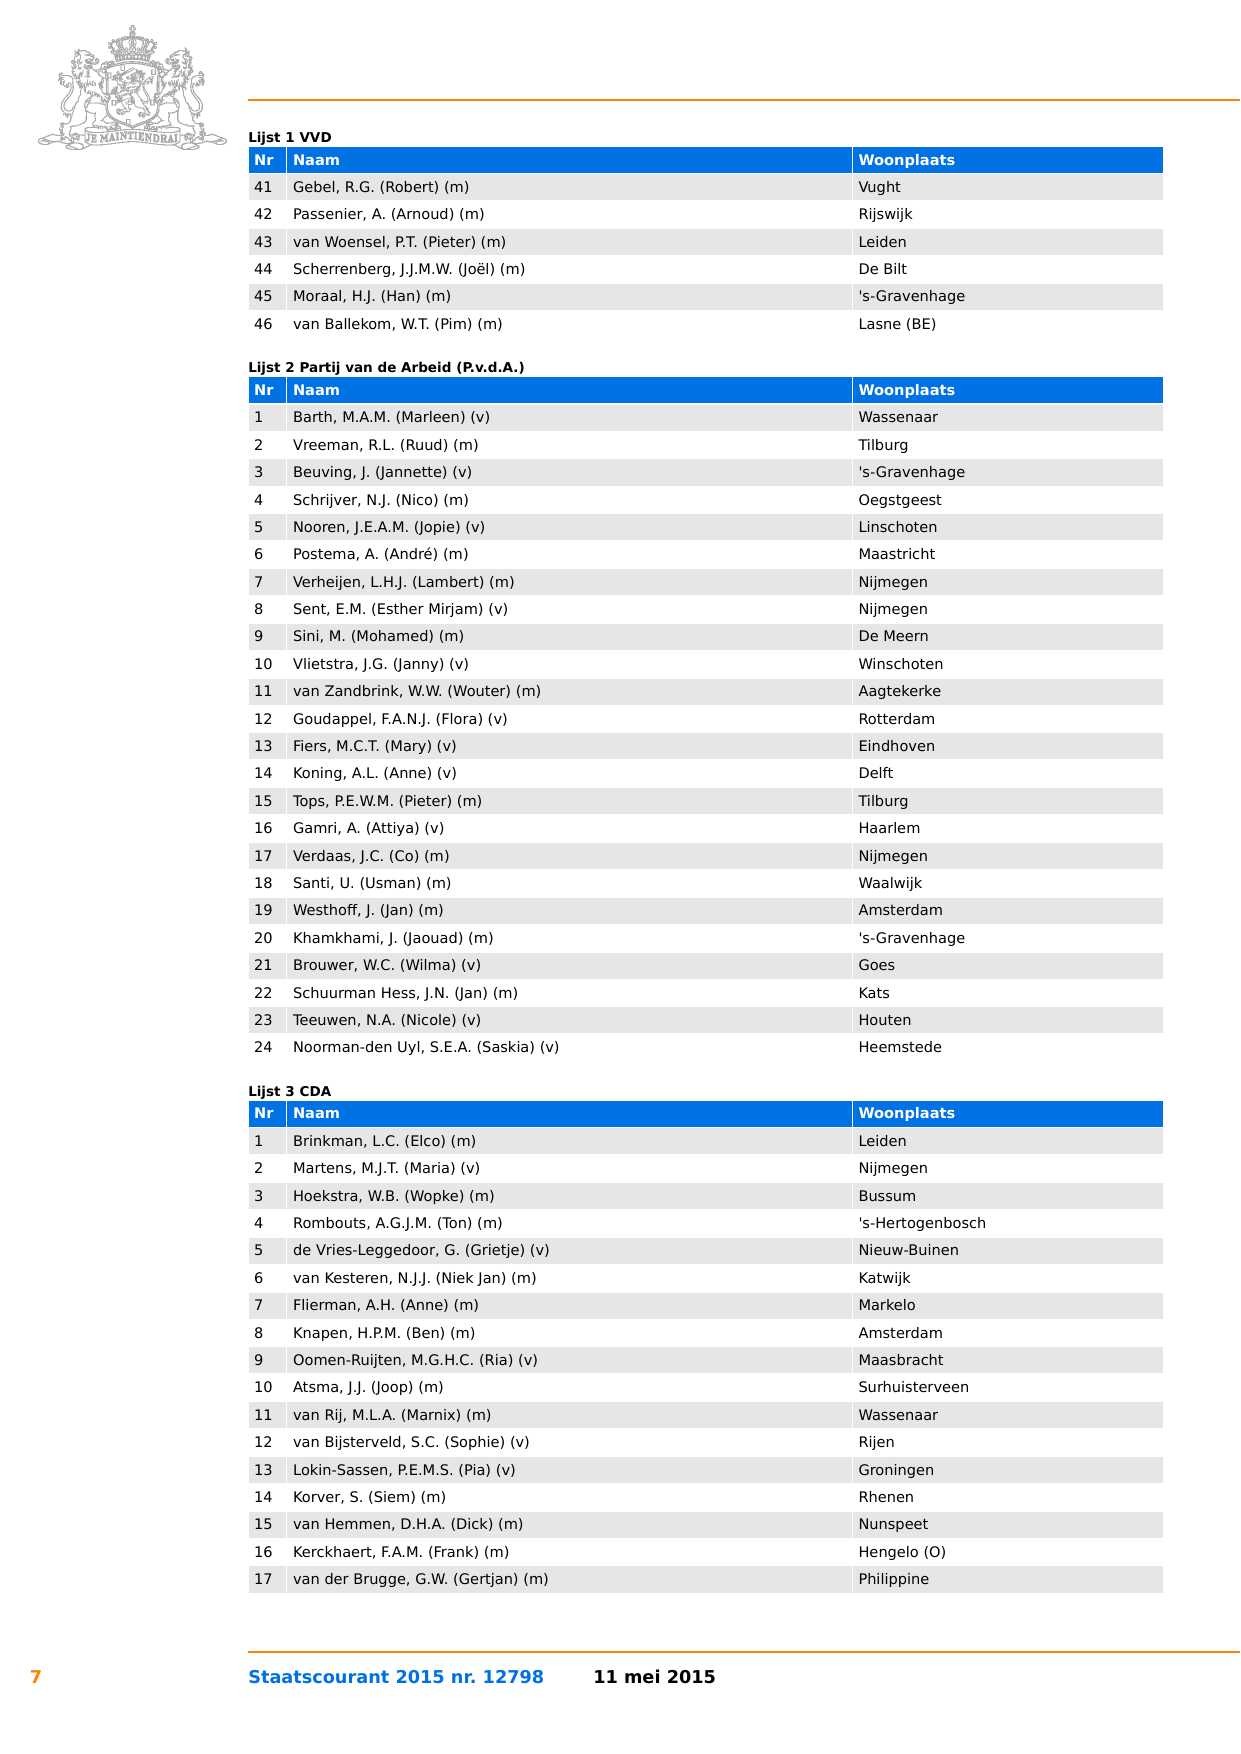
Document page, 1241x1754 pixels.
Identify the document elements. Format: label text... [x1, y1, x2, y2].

table_cell Goudappel, F.A.N.J. (Flora) (v) [287, 706, 852, 732]
table_cell 7 [249, 569, 286, 595]
table_cell Aagtekerke [853, 679, 1163, 705]
table_cell 8 [249, 596, 286, 623]
table_cell Rijswijk [853, 201, 1163, 228]
table_cell 20 [249, 925, 286, 951]
table_cell Nunspeet [853, 1512, 1163, 1538]
table_cell 1 [249, 405, 286, 431]
table_cell 2 [249, 432, 286, 458]
table_cell 3 [249, 459, 286, 486]
table_cell 45 [249, 284, 286, 310]
table_cell Haarlem [853, 815, 1163, 842]
table_cell Nr [249, 1101, 286, 1127]
table_cell 's-Hertogenbosch [853, 1210, 1163, 1237]
table_cell 13 [249, 1457, 286, 1483]
table_cell Naam [287, 377, 852, 403]
table_cell Westhoff, J. (Jan) (m) [287, 898, 852, 924]
table_cell 16 [249, 815, 286, 842]
table_cell 8 [249, 1320, 286, 1346]
table_cell 5 [249, 514, 286, 540]
table_cell Tilburg [853, 432, 1163, 458]
table_cell De Bilt [853, 256, 1163, 283]
table_cell Tilburg [853, 788, 1163, 814]
table_cell Maasbracht [853, 1347, 1163, 1373]
table_cell Kats [853, 980, 1163, 1006]
table_cell 22 [249, 980, 286, 1006]
table_cell Fiers, M.C.T. (Mary) (v) [287, 733, 852, 759]
table_cell Bussum [853, 1183, 1163, 1209]
table_cell Nr [249, 147, 286, 173]
table_cell Passenier, A. (Arnoud) (m) [287, 201, 852, 228]
table_cell Kerckhaert, F.A.M. (Frank) (m) [287, 1539, 852, 1565]
table_cell Nijmegen [853, 843, 1163, 869]
table_cell 5 [249, 1238, 286, 1264]
table_cell van Bijsterveld, S.C. (Sophie) (v) [287, 1429, 852, 1456]
table_cell Lokin-Sassen, P.E.M.S. (Pia) (v) [287, 1457, 852, 1483]
table_cell 4 [249, 1210, 286, 1237]
table_cell Beuving, J. (Jannette) (v) [287, 459, 852, 486]
table_cell 44 [249, 256, 286, 283]
table_cell Postema, A. (André) (m) [287, 541, 852, 568]
table_cell de Vries-Leggedoor, G. (Grietje) (v) [287, 1238, 852, 1264]
table_cell 14 [249, 761, 286, 787]
picture [38, 25, 227, 150]
table_cell 42 [249, 201, 286, 228]
table_cell Woonplaats [853, 147, 1163, 173]
table_cell Atsma, J.J. (Joop) (m) [287, 1375, 852, 1401]
table_cell Flierman, A.H. (Anne) (m) [287, 1293, 852, 1319]
table_cell Groningen [853, 1457, 1163, 1483]
table_cell 2 [249, 1155, 286, 1182]
table_cell Houten [853, 1007, 1163, 1033]
table_cell 10 [249, 651, 286, 677]
table_cell Vreeman, R.L. (Ruud) (m) [287, 432, 852, 458]
table_cell Katwijk [853, 1265, 1163, 1291]
table_cell 13 [249, 733, 286, 759]
table_cell 14 [249, 1484, 286, 1511]
table_cell Hengelo (O) [853, 1539, 1163, 1565]
table_cell Verheijen, L.H.J. (Lambert) (m) [287, 569, 852, 595]
table_cell Verdaas, J.C. (Co) (m) [287, 843, 852, 869]
table_cell De Meern [853, 624, 1163, 650]
table_cell 15 [249, 788, 286, 814]
table_cell Eindhoven [853, 733, 1163, 759]
table_cell 17 [249, 843, 286, 869]
table_cell Rotterdam [853, 706, 1163, 732]
table_cell Winschoten [853, 651, 1163, 677]
table_cell 's-Gravenhage [853, 284, 1163, 310]
table_cell van Hemmen, D.H.A. (Dick) (m) [287, 1512, 852, 1538]
table_cell Nijmegen [853, 1155, 1163, 1182]
table_cell Scherrenberg, J.J.M.W. (Joël) (m) [287, 256, 852, 283]
table_cell 9 [249, 624, 286, 650]
table_cell Markelo [853, 1293, 1163, 1319]
table_cell Goes [853, 953, 1163, 979]
table_cell 19 [249, 898, 286, 924]
table_cell van Rij, M.L.A. (Marnix) (m) [287, 1402, 852, 1428]
table_cell Tops, P.E.W.M. (Pieter) (m) [287, 788, 852, 814]
table_cell Rombouts, A.G.J.M. (Ton) (m) [287, 1210, 852, 1237]
table_cell Woonplaats [853, 377, 1163, 403]
table_cell Rhenen [853, 1484, 1163, 1511]
table_cell 24 [249, 1035, 286, 1061]
table_cell 9 [249, 1347, 286, 1373]
table_cell 17 [249, 1566, 286, 1593]
table_cell Oomen-Ruijten, M.G.H.C. (Ria) (v) [287, 1347, 852, 1373]
table_cell Nijmegen [853, 596, 1163, 623]
table_cell Wassenaar [853, 1402, 1163, 1428]
table_cell 15 [249, 1512, 286, 1538]
table_cell 12 [249, 1429, 286, 1456]
table_cell Amsterdam [853, 898, 1163, 924]
table_cell 18 [249, 870, 286, 897]
table_cell Rijen [853, 1429, 1163, 1456]
table_cell van der Brugge, G.W. (Gertjan) (m) [287, 1566, 852, 1593]
table_cell Leiden [853, 1128, 1163, 1154]
table_cell 11 [249, 679, 286, 705]
table_cell Gamri, A. (Attiya) (v) [287, 815, 852, 842]
table_cell Santi, U. (Usman) (m) [287, 870, 852, 897]
table_cell 46 [249, 311, 286, 337]
table_cell Philippine [853, 1566, 1163, 1593]
table_cell van Woensel, P.T. (Pieter) (m) [287, 229, 852, 255]
table_cell 6 [249, 541, 286, 568]
table_cell 1 [249, 1128, 286, 1154]
table_cell 10 [249, 1375, 286, 1401]
table_cell Hoekstra, W.B. (Wopke) (m) [287, 1183, 852, 1209]
table_cell Wassenaar [853, 405, 1163, 431]
table_cell Surhuisterveen [853, 1375, 1163, 1401]
table_cell Sent, E.M. (Esther Mirjam) (v) [287, 596, 852, 623]
table_cell 7 [249, 1293, 286, 1319]
table_cell 43 [249, 229, 286, 255]
table_cell Brinkman, L.C. (Elco) (m) [287, 1128, 852, 1154]
table_cell Nooren, J.E.A.M. (Jopie) (v) [287, 514, 852, 540]
table_cell van Zandbrink, W.W. (Wouter) (m) [287, 679, 852, 705]
table_cell Moraal, H.J. (Han) (m) [287, 284, 852, 310]
table_cell 6 [249, 1265, 286, 1291]
table_cell Heemstede [853, 1035, 1163, 1061]
table_cell Vught [853, 174, 1163, 200]
table_cell 's-Gravenhage [853, 459, 1163, 486]
table_cell Nijmegen [853, 569, 1163, 595]
table_cell Sini, M. (Mohamed) (m) [287, 624, 852, 650]
table_cell Gebel, R.G. (Robert) (m) [287, 174, 852, 200]
table_cell van Kesteren, N.J.J. (Niek Jan) (m) [287, 1265, 852, 1291]
table_cell Naam [287, 1101, 852, 1127]
table_cell 23 [249, 1007, 286, 1033]
table_header Lijst 2 Partij van de Arbeid (P.v.d.A.) [248, 360, 1163, 376]
table_cell Knapen, H.P.M. (Ben) (m) [287, 1320, 852, 1346]
table_cell Woonplaats [853, 1101, 1163, 1127]
table_cell Martens, M.J.T. (Maria) (v) [287, 1155, 852, 1182]
table_cell Korver, S. (Siem) (m) [287, 1484, 852, 1511]
table_cell 21 [249, 953, 286, 979]
table_cell 16 [249, 1539, 286, 1565]
table_cell Naam [287, 147, 852, 173]
table_cell Schuurman Hess, J.N. (Jan) (m) [287, 980, 852, 1006]
table_cell Vlietstra, J.G. (Janny) (v) [287, 651, 852, 677]
table_cell 4 [249, 487, 286, 513]
table_cell Koning, A.L. (Anne) (v) [287, 761, 852, 787]
table_cell Oegstgeest [853, 487, 1163, 513]
table_cell van Ballekom, W.T. (Pim) (m) [287, 311, 852, 337]
table_cell Linschoten [853, 514, 1163, 540]
table_cell Nieuw-Buinen [853, 1238, 1163, 1264]
table_cell Teeuwen, N.A. (Nicole) (v) [287, 1007, 852, 1033]
table_cell Khamkhami, J. (Jaouad) (m) [287, 925, 852, 951]
table_cell Schrijver, N.J. (Nico) (m) [287, 487, 852, 513]
table_cell 12 [249, 706, 286, 732]
table_cell Maastricht [853, 541, 1163, 568]
table_cell Lasne (BE) [853, 311, 1163, 337]
table_cell Noorman-den Uyl, S.E.A. (Saskia) (v) [287, 1035, 852, 1061]
table_cell Barth, M.A.M. (Marleen) (v) [287, 405, 852, 431]
table_cell Nr [249, 377, 286, 403]
table_cell 41 [249, 174, 286, 200]
table_cell Delft [853, 761, 1163, 787]
table_cell 11 [249, 1402, 286, 1428]
table_cell Leiden [853, 229, 1163, 255]
table_cell Waalwijk [853, 870, 1163, 897]
table_cell 's-Gravenhage [853, 925, 1163, 951]
table_cell Amsterdam [853, 1320, 1163, 1346]
table_cell 3 [249, 1183, 286, 1209]
table_header Lijst 1 VVD [248, 130, 1163, 146]
table_cell Brouwer, W.C. (Wilma) (v) [287, 953, 852, 979]
table_header Lijst 3 CDA [248, 1084, 1163, 1099]
